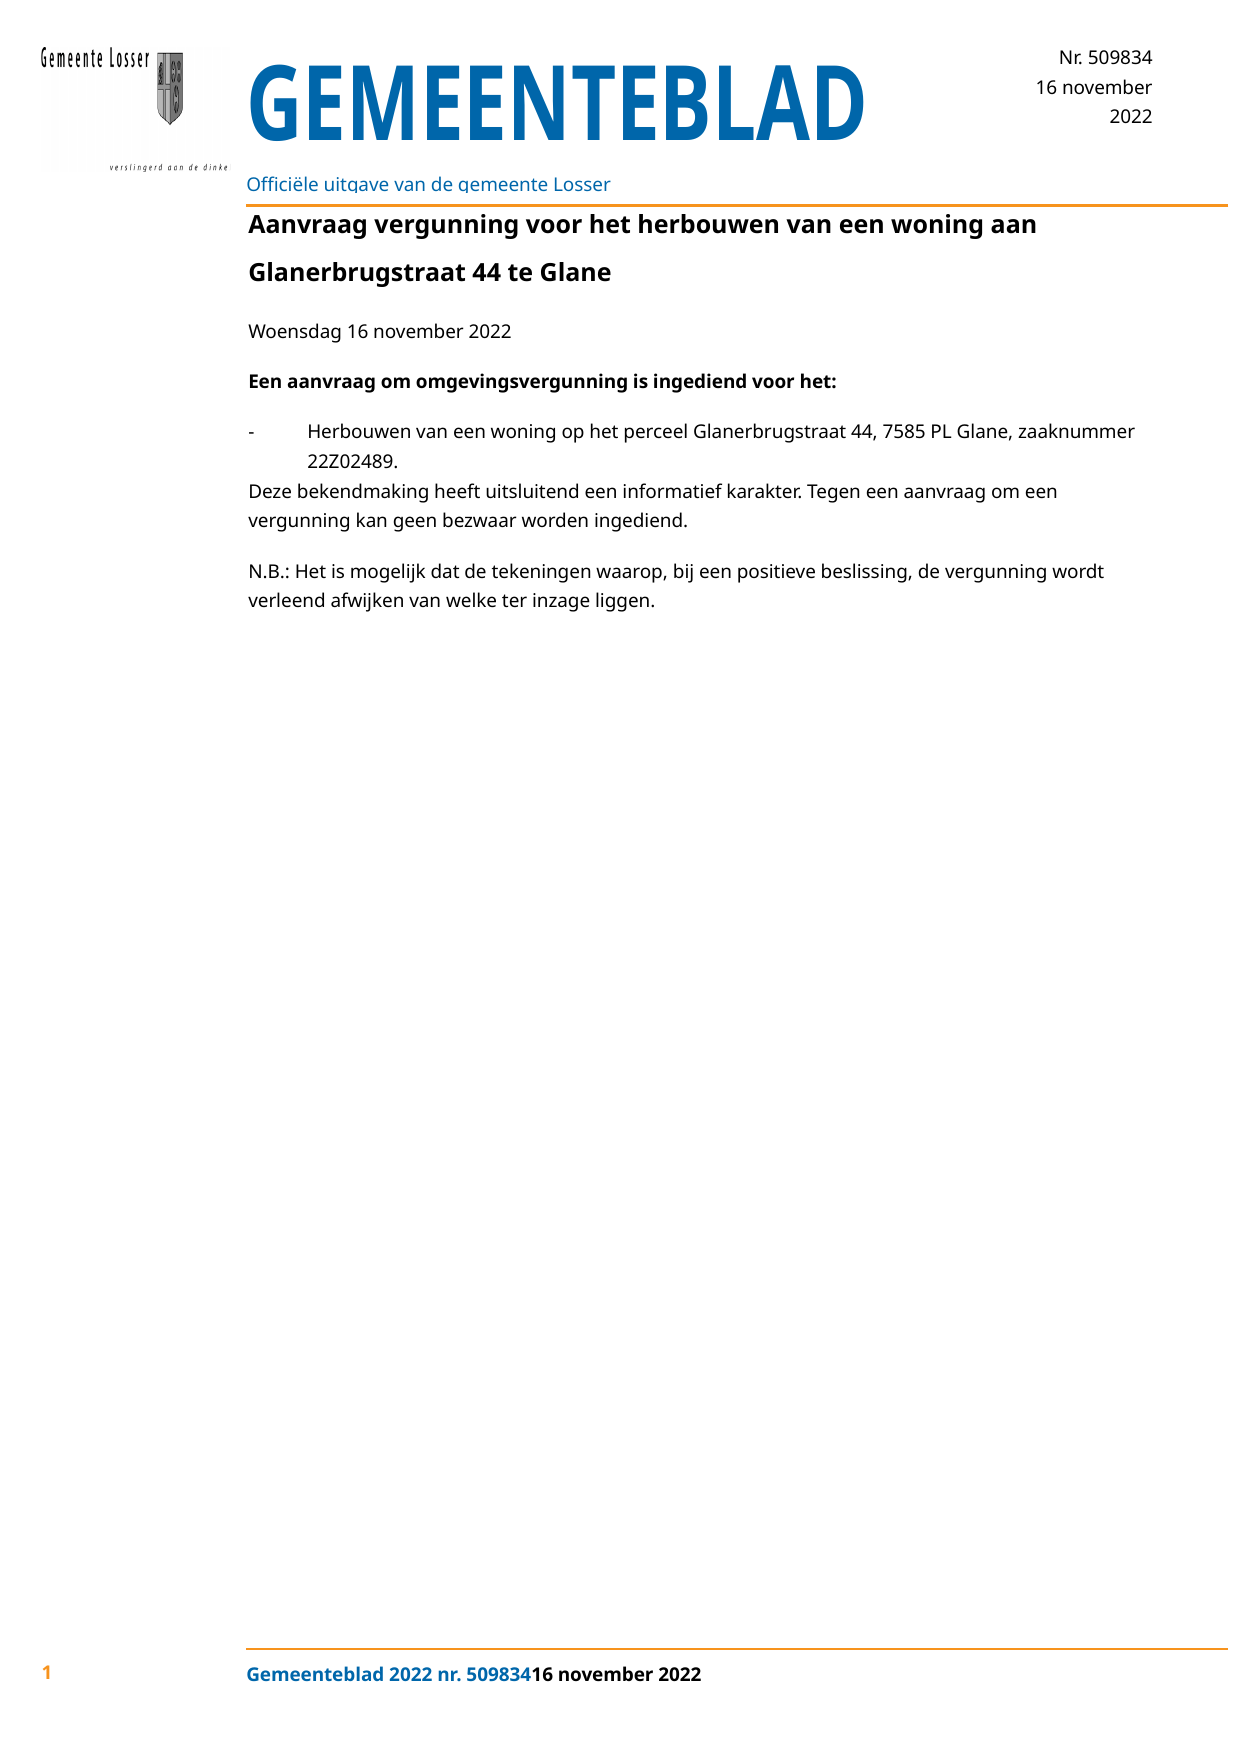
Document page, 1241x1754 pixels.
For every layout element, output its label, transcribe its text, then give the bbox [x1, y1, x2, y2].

list Herbouwen van een woning op het perceel Glanerbrugstraat 44, 7585 PL Glane, zaaknummer 22Z02489. [248, 419, 1152, 474]
text N.B.: Het is mogelijk dat de tekeningen waarop, bij een positieve beslissing, de vergunning wordt verleend afwijken van welke ter inzage liggen. [248, 558, 1152, 613]
text Aanvraag vergunning voor het herbouwen van een woning aan Glanerbrugstraat 44 te Glane [248, 207, 1152, 288]
text Een aanvraag om omgevingsvergunning is ingediend voor het: [248, 368, 1152, 394]
text Woensdag 16 november 2022 [248, 318, 1152, 344]
picture [41, 47, 231, 172]
text Deze bekendmaking heeft uitsluitend een informatief karakter. Tegen een aanvraag om een vergunning kan geen bezwaar worden ingediend. [248, 478, 1152, 533]
